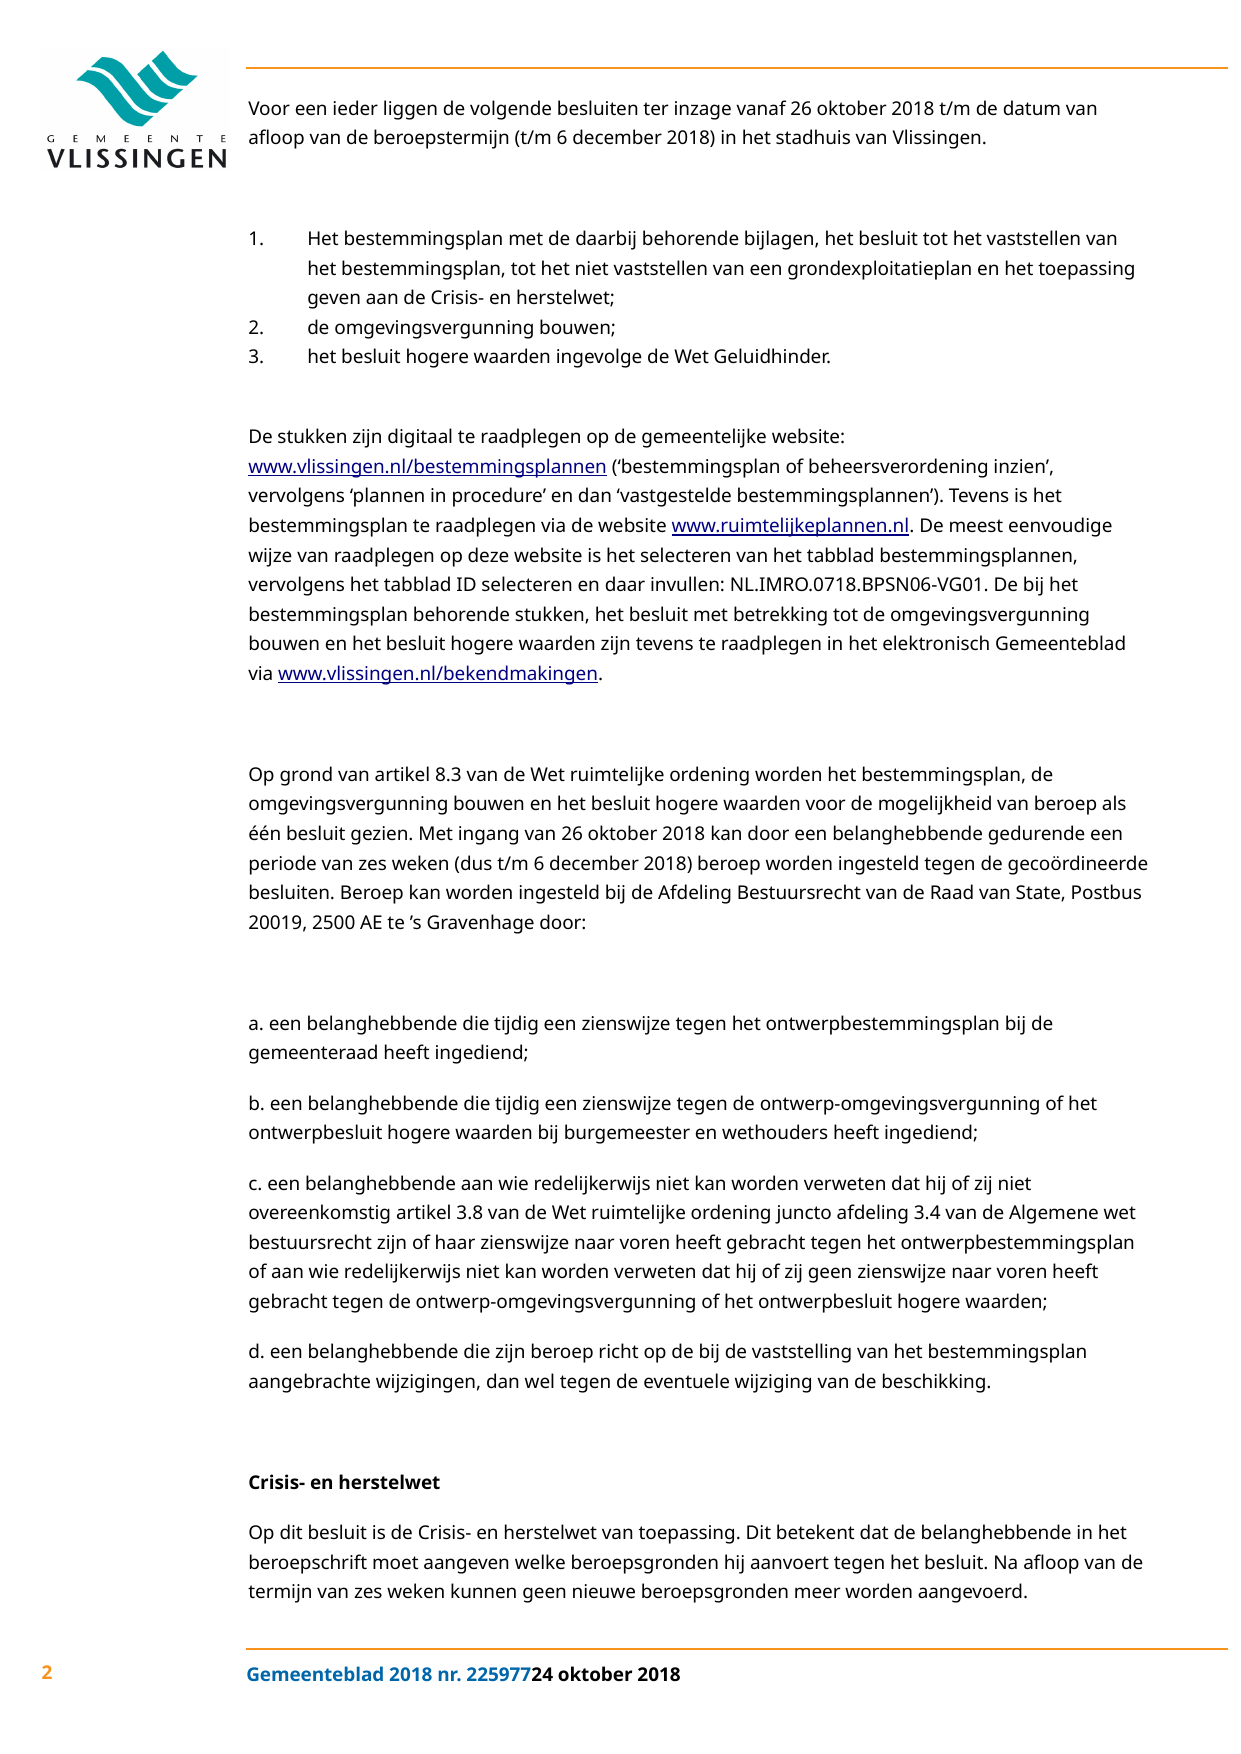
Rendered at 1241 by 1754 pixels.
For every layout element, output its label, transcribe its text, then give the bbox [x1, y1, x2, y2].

list Het bestemmingsplan met de daarbij behorende bijlagen, het besluit tot het vaststellen van het bestemmingsplan, tot het niet vaststellen van een grondexploitatieplan en het toepassing geven aan de Crisis- en herstelwet; [248, 225, 1152, 310]
text Op grond van artikel 8.3 van de Wet ruimtelijke ordening worden het bestemmingsplan, de omgevingsvergunning bouwen en het besluit hogere waarden voor de mogelijkheid van beroep als één besluit gezien. Met ingang van 26 oktober 2018 kan door een belanghebbende gedurende een periode van zes weken (dus t/m 6 december 2018) beroep worden ingesteld tegen de gecoördineerde besluiten. Beroep kan worden ingesteld bij de Afdeling Bestuursrecht van de Raad van State, Postbus 20019, 2500 AE te ’s Gravenhage door: [248, 761, 1152, 935]
text Op dit besluit is de Crisis- en herstelwet van toepassing. Dit betekent dat de belanghebbende in het beroepschrift moet aangeven welke beroepsgronden hij aanvoert tegen het besluit. Na afloop van de termijn van zes weken kunnen geen nieuwe beroepsgronden meer worden aangevoerd. [248, 1519, 1152, 1604]
list de omgevingsvergunning bouwen; [248, 314, 1152, 340]
text De stukken zijn digitaal te raadplegen op de gemeentelijke website: www.vlissingen.nl/bestemmingsplannen (‘bestemmingsplan of beheersverordening inzien’, vervolgens ‘plannen in procedure’ en dan ‘vastgestelde bestemmingsplannen’). Tevens is het bestemmingsplan te raadplegen via de website www.ruimtelijkeplannen.nl. De meest eenvoudige wijze van raadplegen op deze website is het selecteren van het tabblad bestemmingsplannen, vervolgens het tabblad ID selecteren en daar invullen: NL.IMRO.0718.BPSN06-VG01. De bij het bestemmingsplan behorende stukken, het besluit met betrekking tot de omgevingsvergunning bouwen en het besluit hogere waarden zijn tevens te raadplegen in het elektronisch Gemeenteblad via www.vlissingen.nl/bekendmakingen. [248, 423, 1152, 686]
list het besluit hogere waarden ingevolge de Wet Geluidhinder. [248, 343, 1152, 369]
text d. een belanghebbende die zijn beroep richt op de bij de vaststelling van het bestemmingsplan aangebrachte wijzigingen, dan wel tegen de eventuele wijziging van de beschikking. [248, 1338, 1152, 1394]
text Crisis- en herstelwet [248, 1469, 1152, 1495]
text a. een belanghebbende die tijdig een zienswijze tegen het ontwerpbestemmingsplan bij de gemeenteraad heeft ingediend; [248, 1010, 1152, 1065]
text Voor een ieder liggen de volgende besluiten ter inzage vanaf 26 oktober 2018 t/m de datum van afloop van de beroepstermijn (t/m 6 december 2018) in het stadhuis van Vlissingen. [248, 95, 1152, 150]
picture [41, 47, 231, 172]
text b. een belanghebbende die tijdig een zienswijze tegen de ontwerp-omgevingsvergunning of het ontwerpbesluit hogere waarden bij burgemeester en wethouders heeft ingediend; [248, 1090, 1152, 1145]
text c. een belanghebbende aan wie redelijkerwijs niet kan worden verweten dat hij of zij niet overeenkomstig artikel 3.8 van de Wet ruimtelijke ordening juncto afdeling 3.4 van de Algemene wet bestuursrecht zijn of haar zienswijze naar voren heeft gebracht tegen het ontwerpbestemmingsplan of aan wie redelijkerwijs niet kan worden verweten dat hij of zij geen zienswijze naar voren heeft gebracht tegen de ontwerp-omgevingsvergunning of het ontwerpbesluit hogere waarden; [248, 1170, 1152, 1314]
